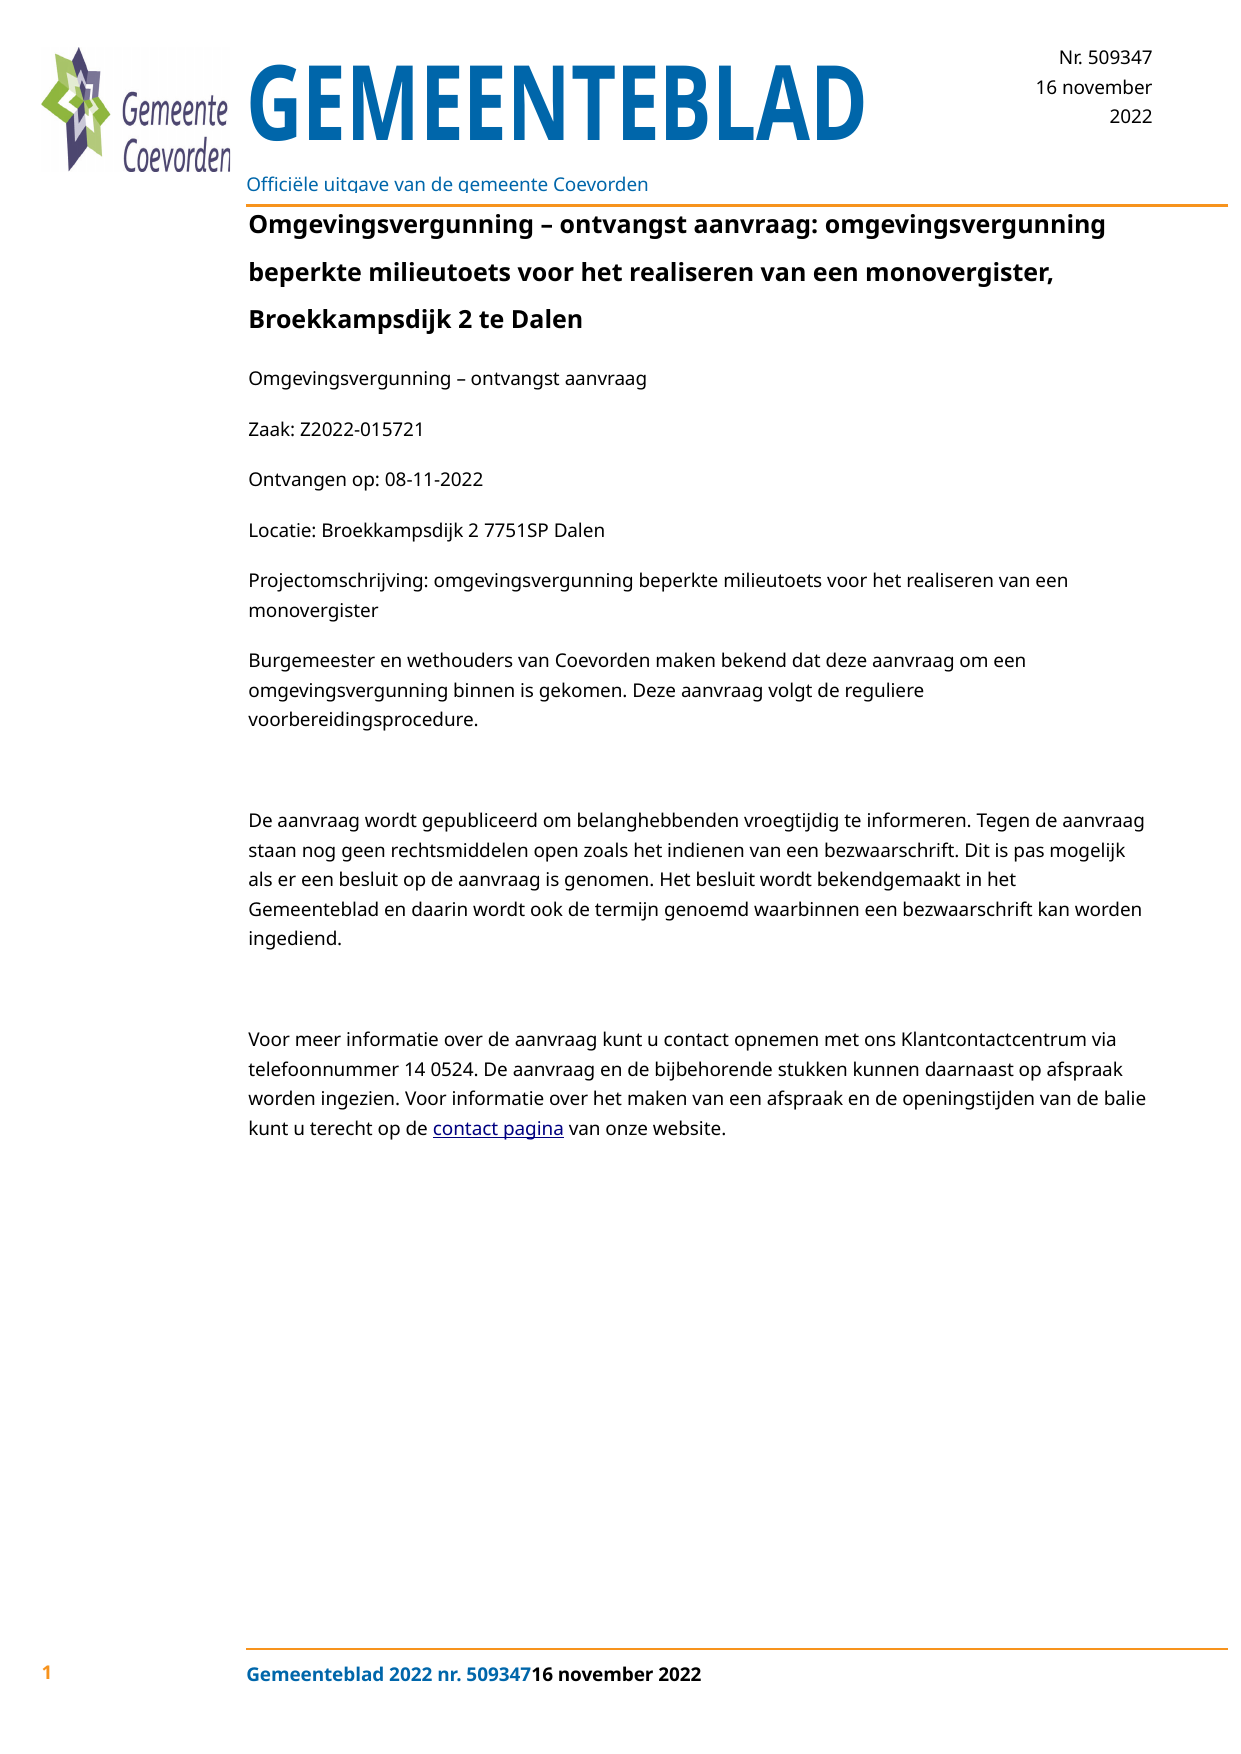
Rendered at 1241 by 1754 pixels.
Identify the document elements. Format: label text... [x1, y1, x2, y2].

picture [41, 47, 231, 172]
text Ontvangen op: 08-11-2022 [248, 466, 1152, 492]
text Omgevingsvergunning – ontvangst aanvraag [248, 366, 1152, 391]
text Zaak: Z2022-015721 [248, 416, 1152, 442]
text De aanvraag wordt gepubliceerd om belanghebbenden vroegtijdig te informeren. Tegen de aanvraag staan nog geen rechtsmiddelen open zoals het indienen van een bezwaarschrift. Dit is pas mogelijk als er een besluit op de aanvraag is genomen. Het besluit wordt bekendgemaakt in het Gemeenteblad en daarin wordt ook de termijn genoemd waarbinnen een bezwaarschrift kan worden ingediend. [248, 807, 1152, 951]
text Omgevingsvergunning – ontvangst aanvraag: omgevingsvergunning beperkte milieutoets voor het realiseren van een monovergister, Broekkampsdijk 2 te Dalen [248, 207, 1152, 336]
text Projectomschrijving: omgevingsvergunning beperkte milieutoets voor het realiseren van een monovergister [248, 567, 1152, 622]
text Burgemeester en wethouders van Coevorden maken bekend dat deze aanvraag om een omgevingsvergunning binnen is gekomen. Deze aanvraag volgt de reguliere voorbereidingsprocedure. [248, 647, 1152, 732]
text Locatie: Broekkampsdijk 2 7751SP Dalen [248, 517, 1152, 542]
text Voor meer informatie over de aanvraag kunt u contact opnemen met ons Klantcontactcentrum via telefoonnummer 14 0524. De aanvraag en de bijbehorende stukken kunnen daarnaast op afspraak worden ingezien. Voor informatie over het maken van een afspraak en de openingstijden van de balie kunt u terecht op de contact pagina van onze website. [248, 1026, 1152, 1141]
